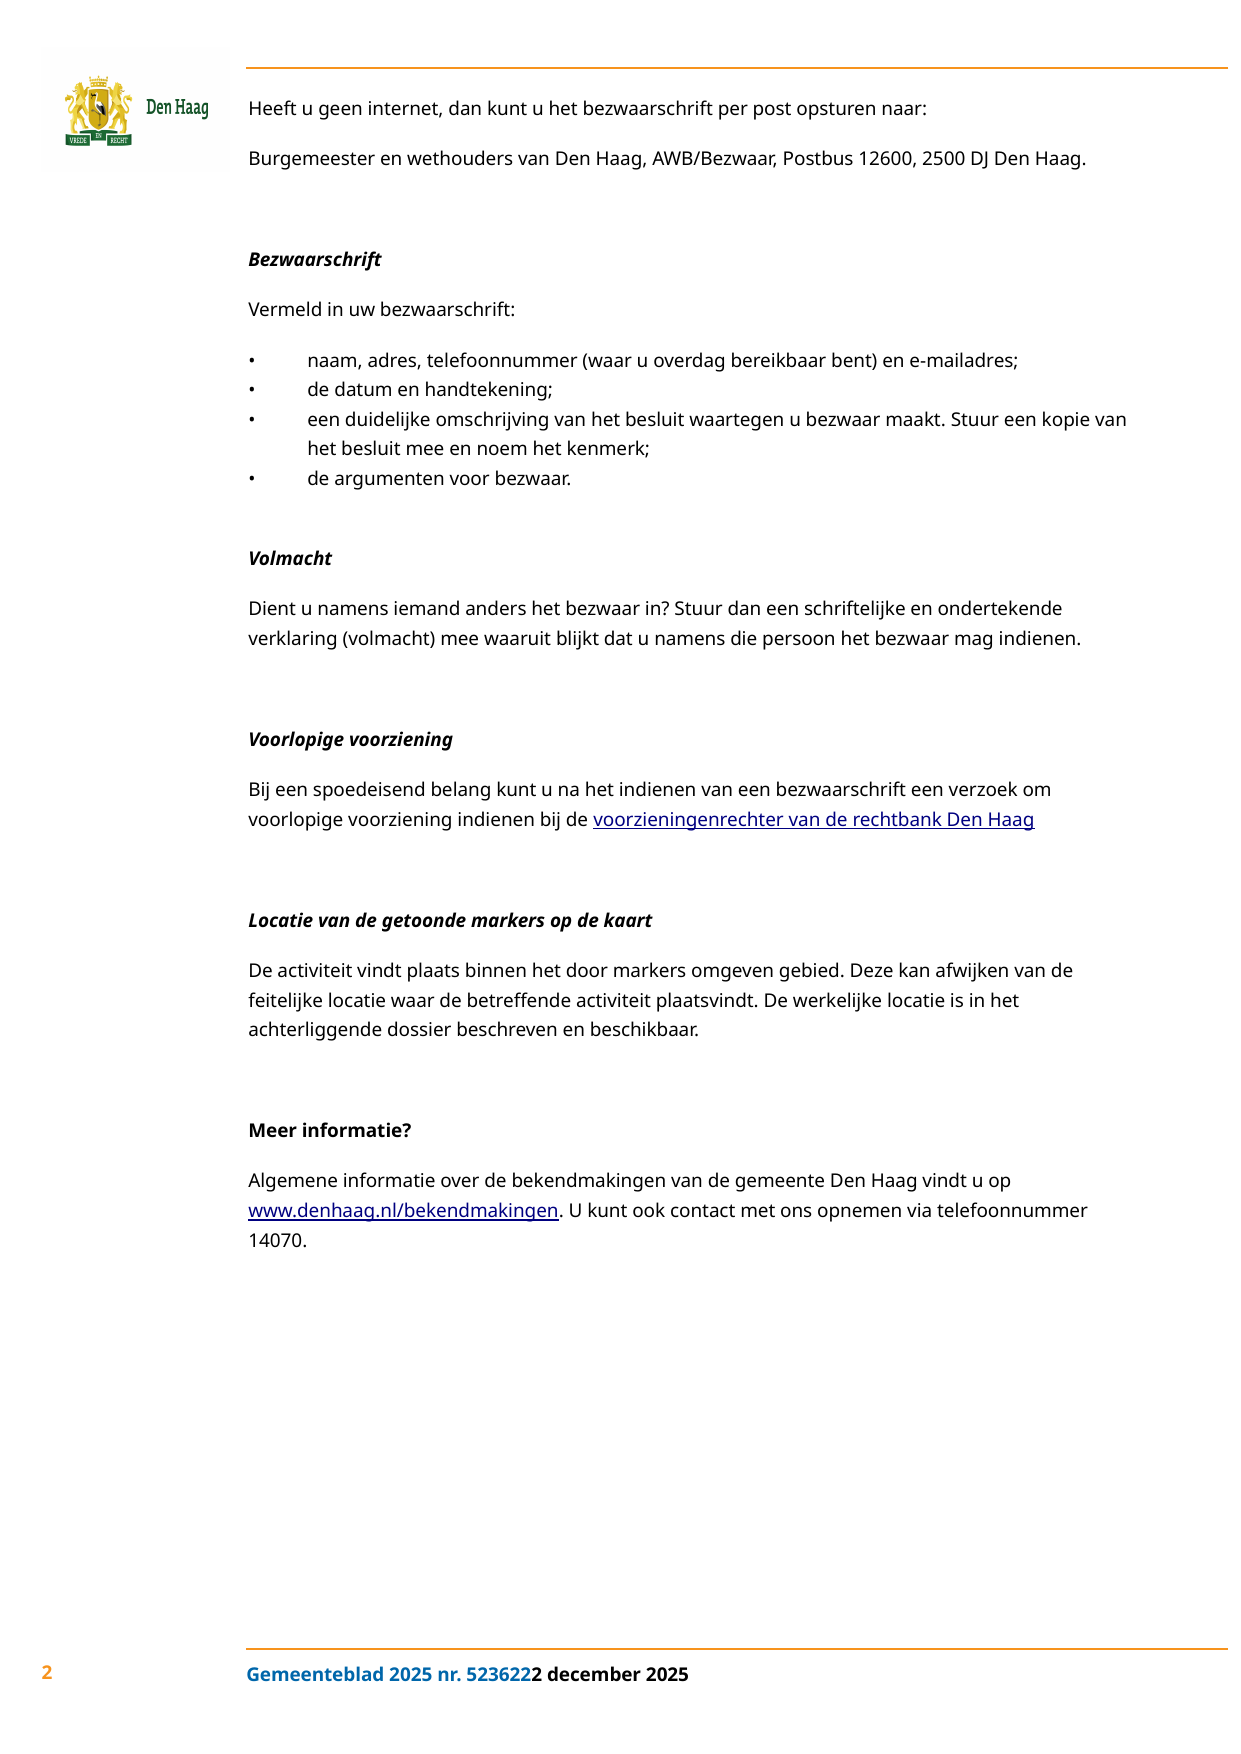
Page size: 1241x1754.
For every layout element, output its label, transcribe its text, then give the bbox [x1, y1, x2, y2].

list de argumenten voor bezwaar. [248, 465, 1152, 491]
text Burgemeester en wethouders van Den Haag, AWB/Bezwaar, Postbus 12600, 2500 DJ Den Haag. [248, 145, 1152, 171]
text De activiteit vindt plaats binnen het door markers omgeven gebied. Deze kan afwijken van de feitelijke locatie waar de betreffende activiteit plaatsvindt. De werkelijke locatie is in het achterliggende dossier beschreven en beschikbaar. [248, 957, 1152, 1042]
text Dient u namens iemand anders het bezwaar in? Stuur dan een schriftelijke en ondertekende verklaring (volmacht) mee waaruit blijkt dat u namens die persoon het bezwaar mag indienen. [248, 596, 1152, 651]
picture [41, 47, 231, 172]
text Voorlopige voorziening [248, 726, 1152, 752]
text Bezwaarschrift [248, 246, 1152, 272]
text Locatie van de getoonde markers op de kaart [248, 907, 1152, 933]
text Algemene informatie over de bekendmakingen van de gemeente Den Haag vindt u op www.denhaag.nl/bekendmakingen. U kunt ook contact met ons opnemen via telefoonnummer 14070. [248, 1168, 1152, 1253]
text Meer informatie? [248, 1117, 1152, 1143]
text Heeft u geen internet, dan kunt u het bezwaarschrift per post opsturen naar: [248, 95, 1152, 121]
list naam, adres, telefoonnummer (waar u overdag bereikbaar bent) en e-mailadres; [248, 347, 1152, 373]
text Vermeld in uw bezwaarschrift: [248, 296, 1152, 322]
list een duidelijke omschrijving van het besluit waartegen u bezwaar maakt. Stuur een kopie van het besluit mee en noem het kenmerk; [248, 406, 1152, 461]
text Bij een spoedeisend belang kunt u na het indienen van een bezwaarschrift een verzoek om voorlopige voorziening indienen bij de voorzieningenrechter van de rechtbank Den Haag [248, 776, 1152, 832]
text Volmacht [248, 545, 1152, 571]
list de datum en handtekening; [248, 376, 1152, 402]
